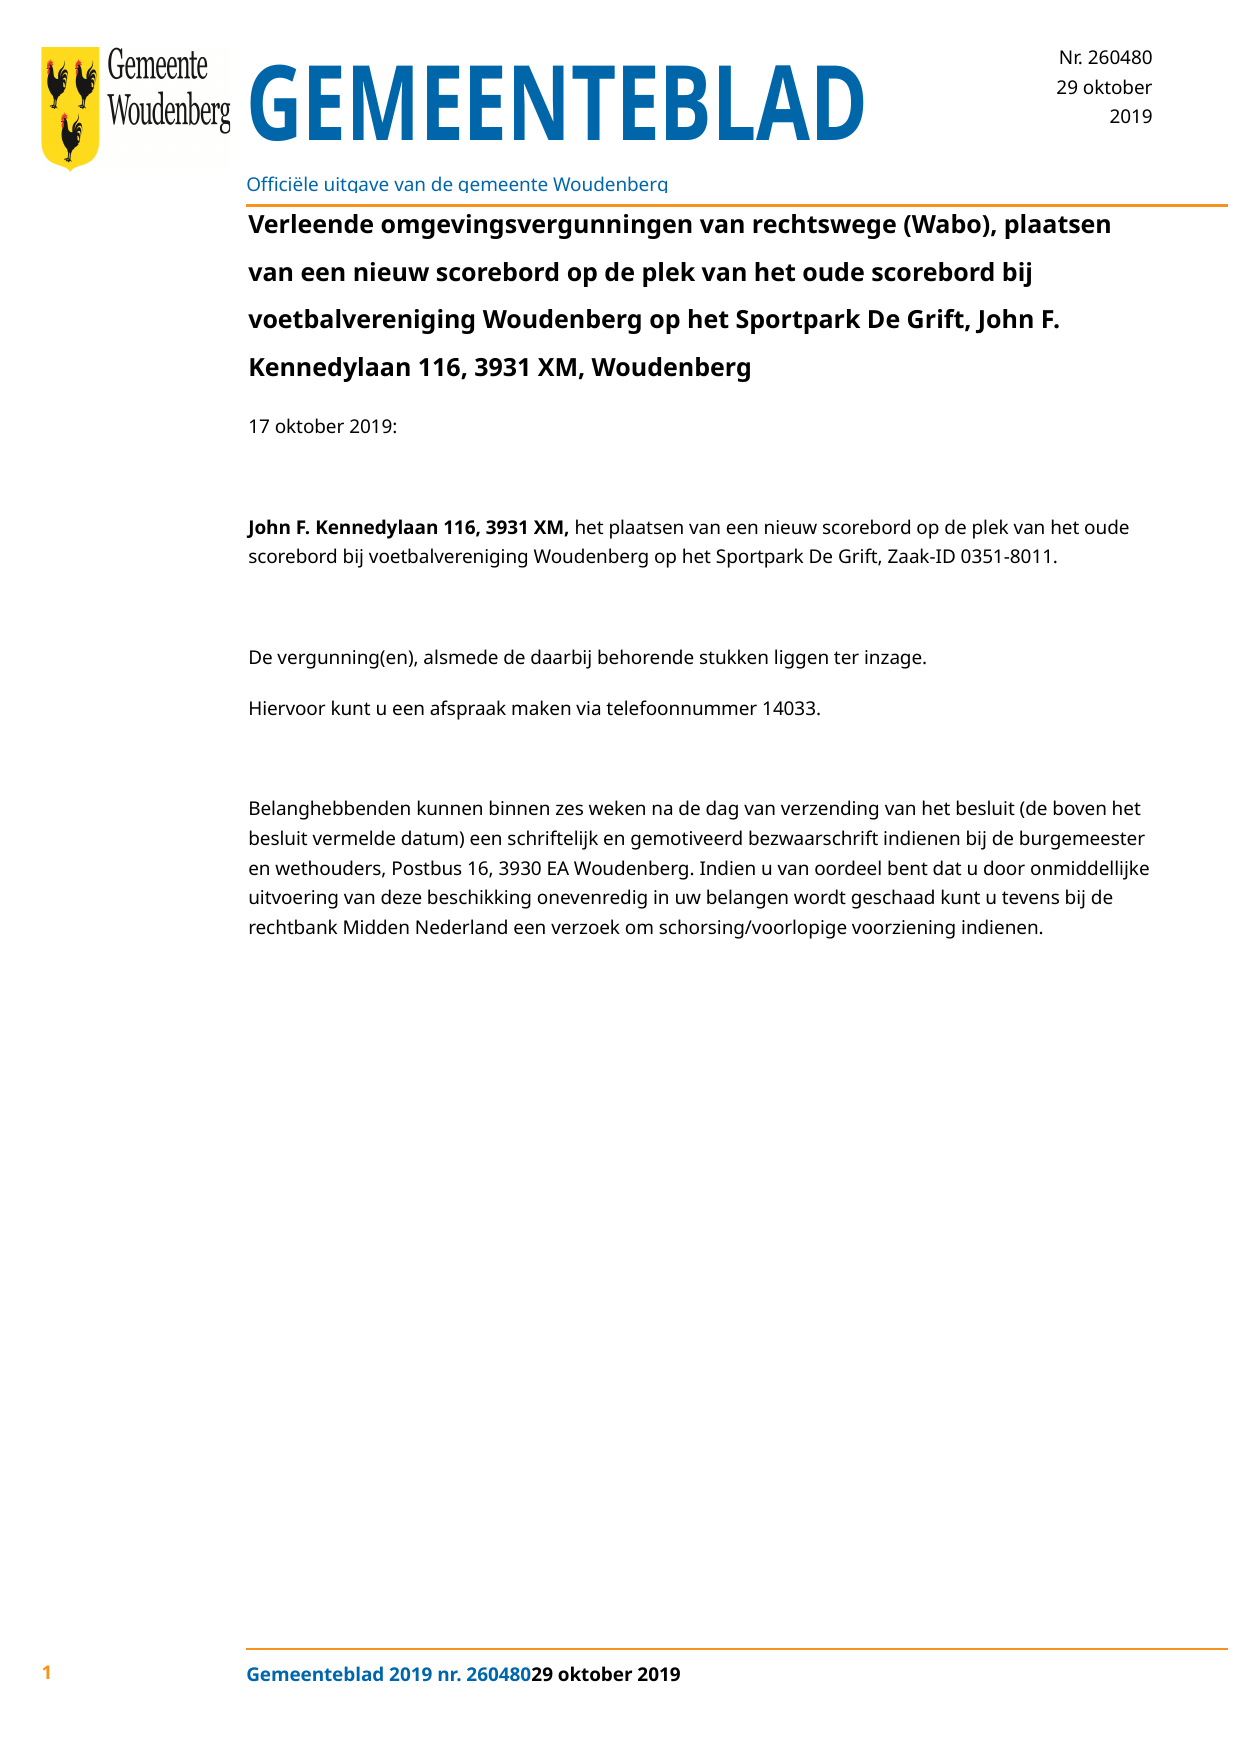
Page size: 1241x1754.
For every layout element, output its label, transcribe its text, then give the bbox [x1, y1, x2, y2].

text Belanghebbenden kunnen binnen zes weken na de dag van verzending van het besluit (de boven het besluit vermelde datum) een schriftelijk en gemotiveerd bezwaarschrift indienen bij de burgemeester en wethouders, Postbus 16, 3930 EA Woudenberg. Indien u van oordeel bent dat u door onmiddellijke uitvoering van deze beschikking onevenredig in uw belangen wordt geschaad kunt u tevens bij de rechtbank Midden Nederland een verzoek om schorsing/voorlopige voorziening indienen. [248, 796, 1152, 940]
text John F. Kennedylaan 116, 3931 XM, het plaatsen van een nieuw scorebord op de plek van het oude scorebord bij voetbalvereniging Woudenberg op het Sportpark De Grift, Zaak-ID 0351-8011. [248, 514, 1152, 569]
text De vergunning(en), alsmede de daarbij behorende stukken liggen ter inzage. [248, 644, 1152, 670]
text 17 oktober 2019: [248, 413, 1152, 439]
text Hiervoor kunt u een afspraak maken via telefoonnummer 14033. [248, 695, 1152, 721]
picture [41, 47, 231, 172]
text Verleende omgevingsvergunningen van rechtswege (Wabo), plaatsen van een nieuw scorebord op de plek van het oude scorebord bij voetbalvereniging Woudenberg op het Sportpark De Grift, John F. Kennedylaan 116, 3931 XM, Woudenberg [248, 207, 1152, 384]
